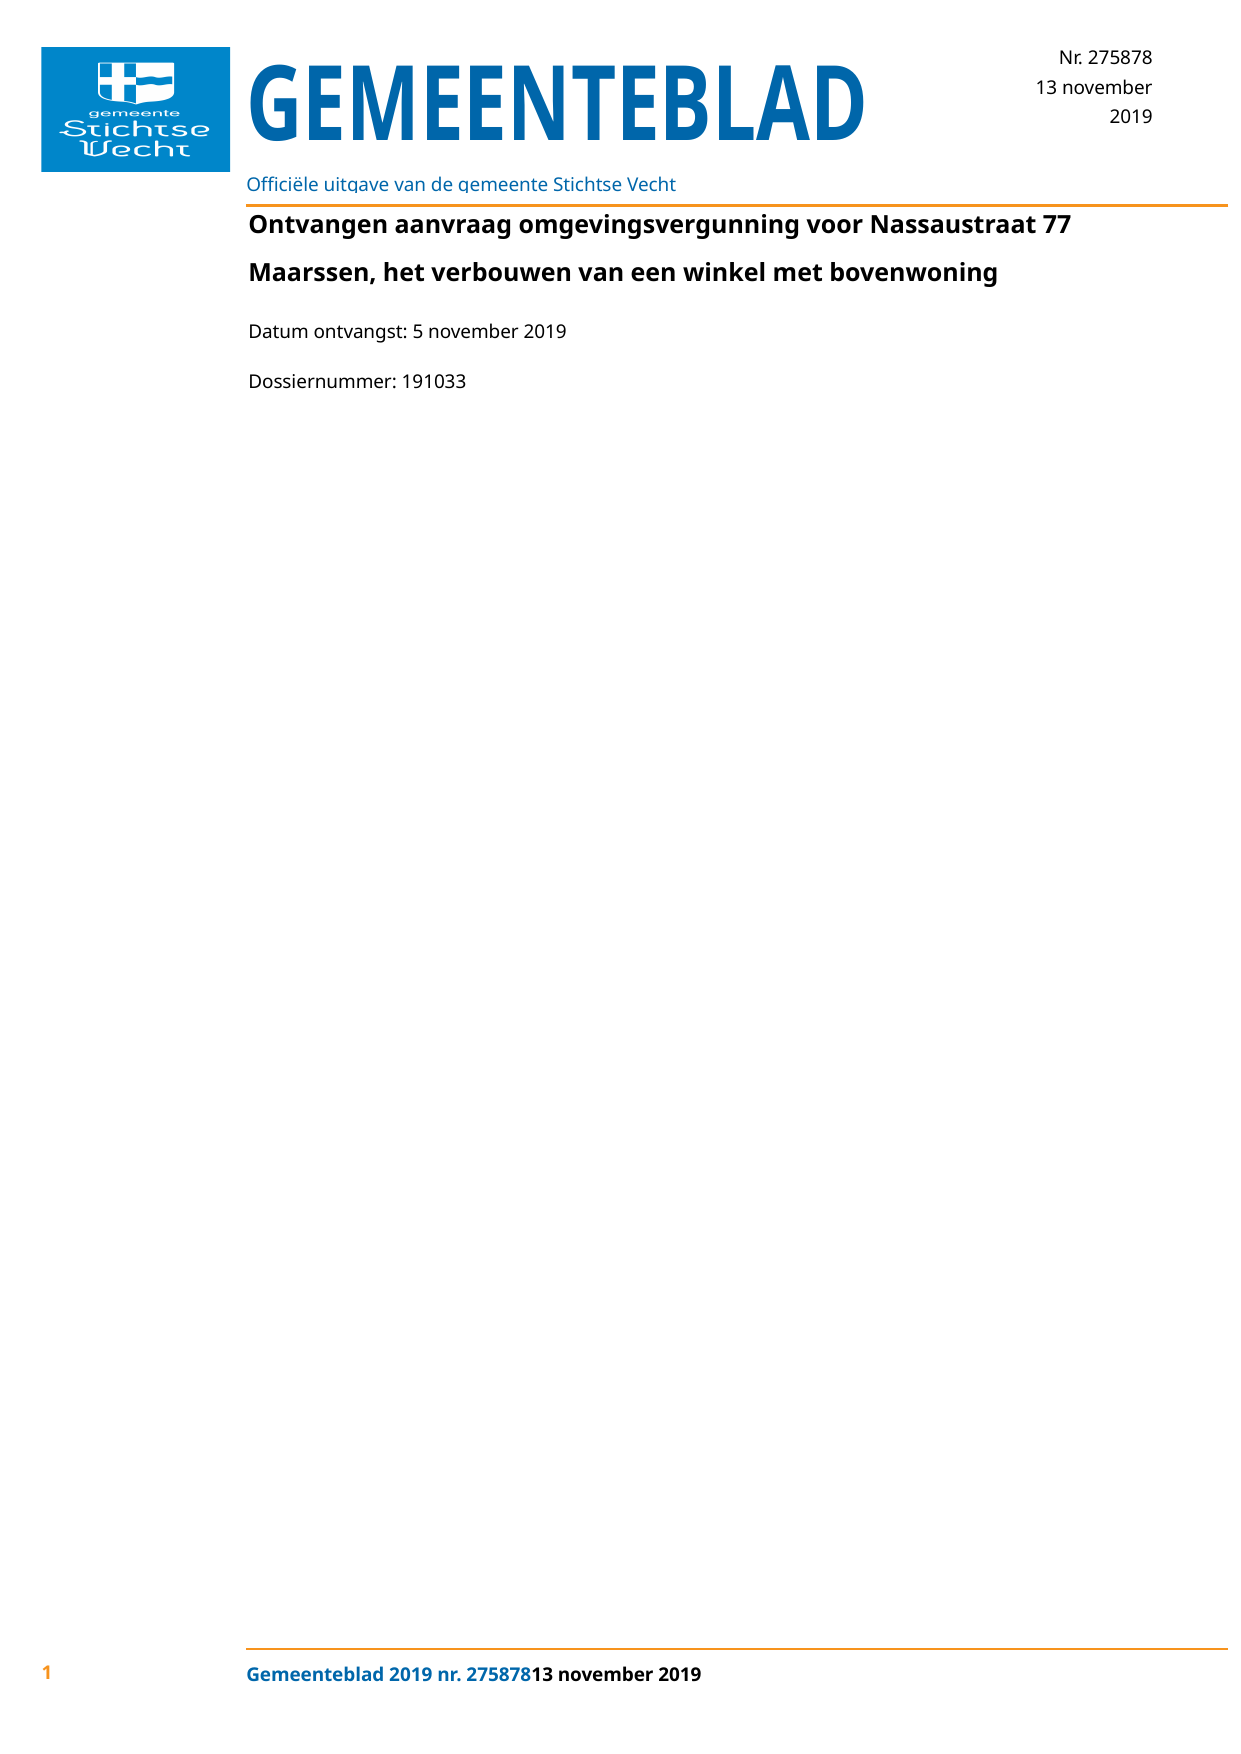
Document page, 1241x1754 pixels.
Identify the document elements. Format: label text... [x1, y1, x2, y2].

text Ontvangen aanvraag omgevingsvergunning voor Nassaustraat 77 Maarssen, het verbouwen van een winkel met bovenwoning [248, 207, 1152, 288]
text Datum ontvangst: 5 november 2019 [248, 318, 1152, 344]
picture [99, 63, 135, 101]
picture [137, 63, 174, 103]
text Dossiernummer: 191033 [248, 368, 1152, 394]
